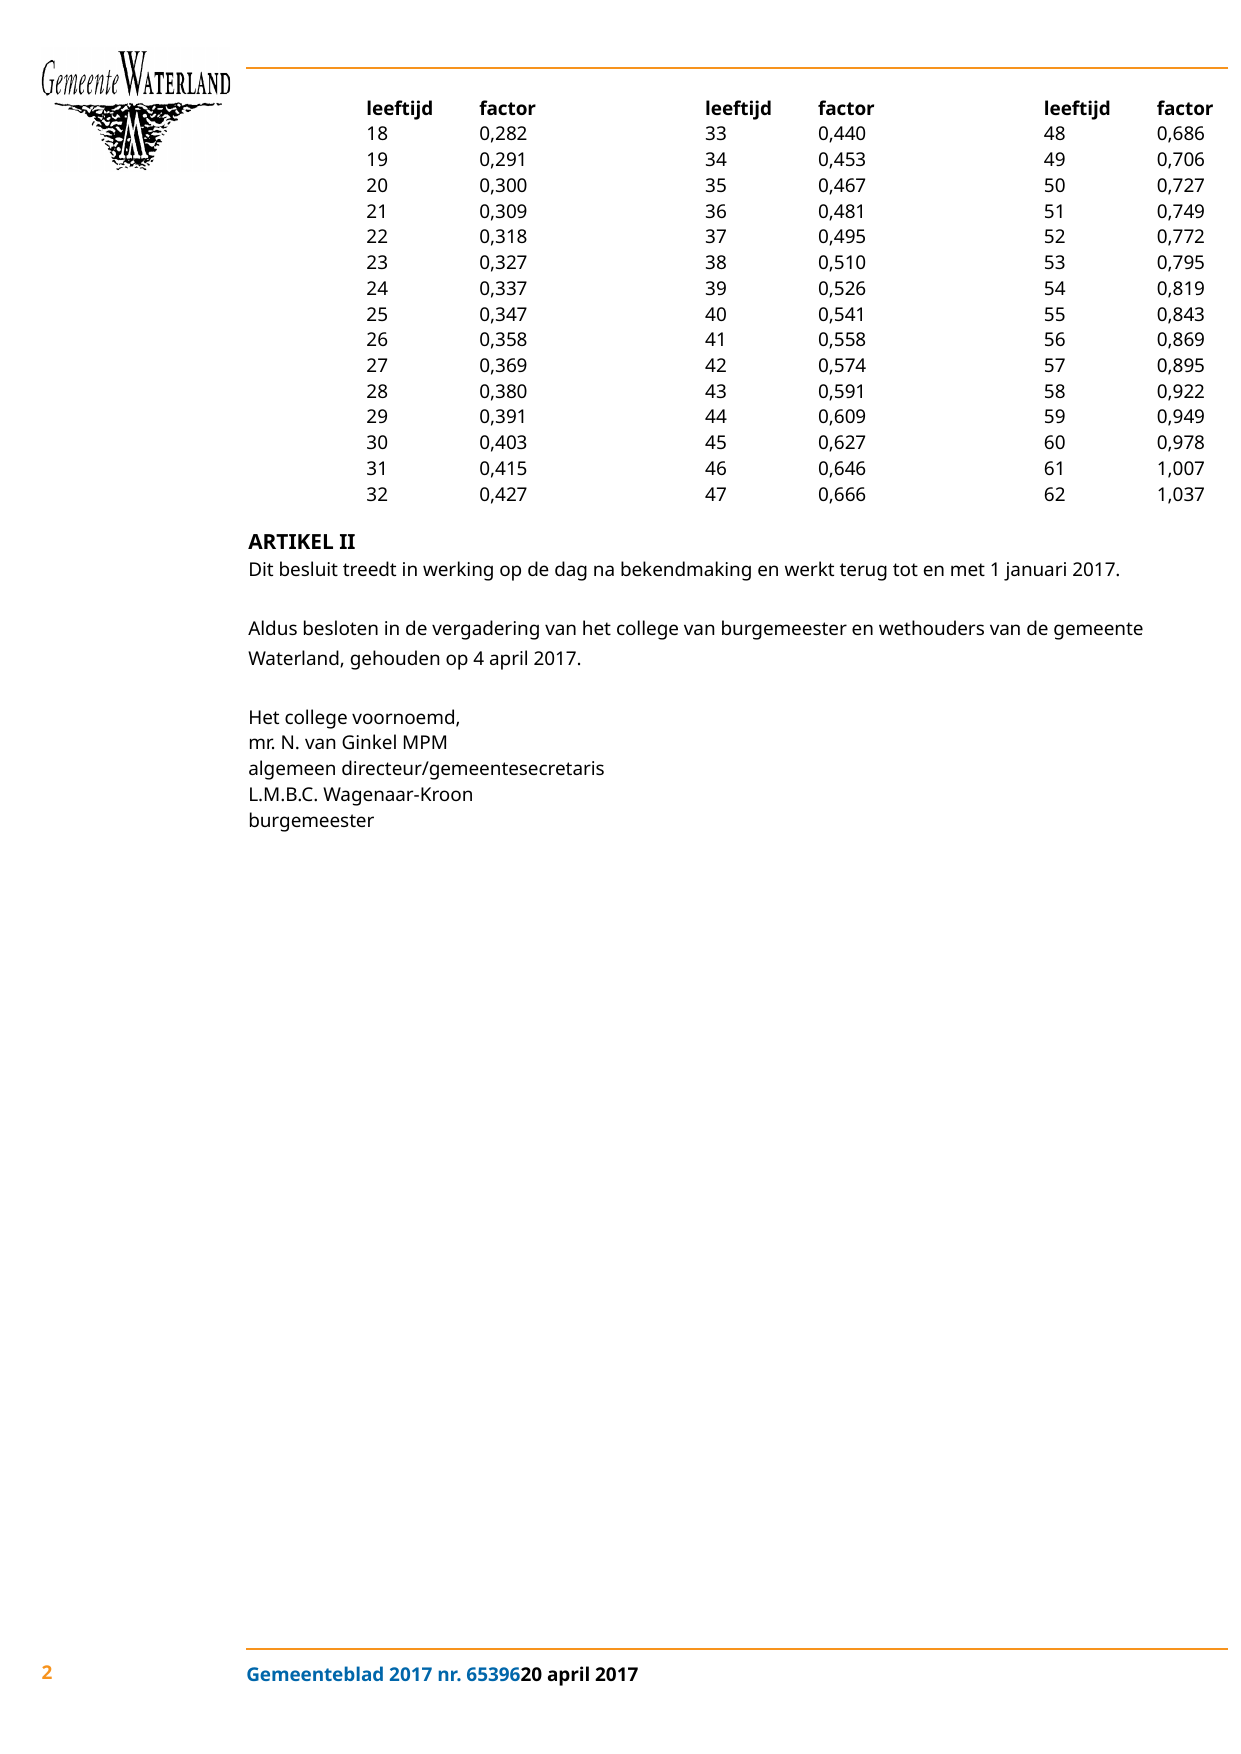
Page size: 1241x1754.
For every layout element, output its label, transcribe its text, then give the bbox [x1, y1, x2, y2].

table_cell [931, 455, 1044, 481]
table_header factor [818, 95, 931, 121]
table_cell [931, 404, 1044, 429]
table_cell 32 [366, 481, 479, 507]
table_cell 0,843 [1157, 301, 1240, 326]
table_cell 44 [705, 404, 818, 429]
table_cell 0,666 [818, 481, 931, 507]
table_cell 0,318 [479, 224, 592, 249]
text ARTIKEL II [248, 527, 1152, 556]
table_cell 26 [366, 326, 479, 352]
table_cell [592, 146, 705, 172]
table_cell 0,574 [818, 352, 931, 378]
table_cell 21 [366, 198, 479, 223]
table_cell 0,591 [818, 378, 931, 404]
table_cell [592, 378, 705, 404]
table_cell 1,037 [1157, 481, 1240, 507]
table_cell 37 [705, 224, 818, 249]
table_cell 0,609 [818, 404, 931, 429]
table_cell 0,510 [818, 249, 931, 275]
table_cell [592, 326, 705, 352]
table_cell 38 [705, 249, 818, 275]
table_cell 33 [705, 121, 818, 146]
table_cell 0,291 [479, 146, 592, 172]
table_cell [931, 481, 1044, 507]
table_cell [592, 301, 705, 326]
table_cell 0,922 [1157, 378, 1240, 404]
table_cell 58 [1044, 378, 1157, 404]
table_cell 0,358 [479, 326, 592, 352]
table_cell [592, 224, 705, 249]
table_cell 0,369 [479, 352, 592, 378]
table_cell 0,467 [818, 172, 931, 198]
text mr. N. van Ginkel MPM [248, 729, 1152, 755]
table_cell [592, 404, 705, 429]
table_cell 20 [366, 172, 479, 198]
table_cell 0,869 [1157, 326, 1240, 352]
table_cell 29 [366, 404, 479, 429]
text Het college voornoemd, [248, 704, 1152, 729]
table_cell 0,646 [818, 455, 931, 481]
table_cell 48 [1044, 121, 1157, 146]
table_cell [931, 326, 1044, 352]
table_cell 0,337 [479, 275, 592, 301]
table_cell 45 [705, 429, 818, 455]
table_cell 30 [366, 429, 479, 455]
table_cell 0,526 [818, 275, 931, 301]
table_cell 34 [705, 146, 818, 172]
table_cell 0,978 [1157, 429, 1240, 455]
table_cell 0,380 [479, 378, 592, 404]
table_cell [592, 249, 705, 275]
table_header [592, 95, 705, 121]
text burgemeester [248, 807, 1152, 832]
table_cell 31 [366, 455, 479, 481]
table_cell 35 [705, 172, 818, 198]
table_cell 0,440 [818, 121, 931, 146]
table_cell [592, 455, 705, 481]
table_header factor [479, 95, 592, 121]
table_cell 51 [1044, 198, 1157, 223]
table_header leeftijd [366, 95, 479, 121]
table_cell 0,327 [479, 249, 592, 275]
table_cell 53 [1044, 249, 1157, 275]
table_cell 56 [1044, 326, 1157, 352]
table_cell 27 [366, 352, 479, 378]
table_cell [931, 146, 1044, 172]
table_cell 49 [1044, 146, 1157, 172]
table_cell [931, 172, 1044, 198]
table_cell [931, 275, 1044, 301]
table_cell [931, 301, 1044, 326]
table_cell 0,481 [818, 198, 931, 223]
text Dit besluit treedt in werking op de dag na bekendmaking en werkt terug tot en met 1 januari 2017. [248, 556, 1152, 582]
table_cell 0,282 [479, 121, 592, 146]
table_cell 19 [366, 146, 479, 172]
table_cell 0,427 [479, 481, 592, 507]
table_cell 55 [1044, 301, 1157, 326]
table_cell 0,558 [818, 326, 931, 352]
table_header leeftijd [705, 95, 818, 121]
table_cell [931, 352, 1044, 378]
table_cell 42 [705, 352, 818, 378]
table_cell 54 [1044, 275, 1157, 301]
table_cell [931, 378, 1044, 404]
table_cell 0,300 [479, 172, 592, 198]
table_cell 57 [1044, 352, 1157, 378]
table_cell 0,541 [818, 301, 931, 326]
table_cell 0,627 [818, 429, 931, 455]
text algemeen directeur/gemeentesecretaris [248, 755, 1152, 781]
text L.M.B.C. Wagenaar-Kroon [248, 781, 1152, 807]
text Aldus besloten in de vergadering van het college van burgemeester en wethouders van de gemeente Waterland, gehouden op 4 april 2017. [248, 615, 1152, 670]
table_cell [592, 352, 705, 378]
table_cell 1,007 [1157, 455, 1240, 481]
table_cell 60 [1044, 429, 1157, 455]
table_cell 41 [705, 326, 818, 352]
table_cell 0,495 [818, 224, 931, 249]
table_cell 0,309 [479, 198, 592, 223]
table_cell 61 [1044, 455, 1157, 481]
table_cell 23 [366, 249, 479, 275]
picture [41, 47, 231, 172]
table_cell 52 [1044, 224, 1157, 249]
table_cell 47 [705, 481, 818, 507]
table_cell 59 [1044, 404, 1157, 429]
table_cell 0,391 [479, 404, 592, 429]
table_cell 0,819 [1157, 275, 1240, 301]
table_cell 46 [705, 455, 818, 481]
table_header factor [1157, 95, 1240, 121]
table_cell 36 [705, 198, 818, 223]
table_cell 0,403 [479, 429, 592, 455]
table_cell 0,453 [818, 146, 931, 172]
table_cell [931, 198, 1044, 223]
table_cell 43 [705, 378, 818, 404]
table_cell 0,749 [1157, 198, 1240, 223]
table_cell 50 [1044, 172, 1157, 198]
table_cell 0,895 [1157, 352, 1240, 378]
table_cell 18 [366, 121, 479, 146]
table_cell 25 [366, 301, 479, 326]
table_cell 24 [366, 275, 479, 301]
table_header leeftijd [1044, 95, 1157, 121]
table_cell [592, 121, 705, 146]
table_cell [931, 429, 1044, 455]
table_cell 0,347 [479, 301, 592, 326]
table_cell 40 [705, 301, 818, 326]
table_cell [592, 172, 705, 198]
table_cell [931, 121, 1044, 146]
table_cell [592, 429, 705, 455]
table_cell [931, 249, 1044, 275]
table_cell 0,795 [1157, 249, 1240, 275]
table_cell 0,727 [1157, 172, 1240, 198]
table_cell 28 [366, 378, 479, 404]
table_cell 0,415 [479, 455, 592, 481]
table_cell [592, 481, 705, 507]
table_cell 22 [366, 224, 479, 249]
table_cell 0,686 [1157, 121, 1240, 146]
table_cell 0,949 [1157, 404, 1240, 429]
table_cell 0,706 [1157, 146, 1240, 172]
table_cell [931, 224, 1044, 249]
table_cell 0,772 [1157, 224, 1240, 249]
table_cell 62 [1044, 481, 1157, 507]
table_cell [592, 275, 705, 301]
table_cell 39 [705, 275, 818, 301]
table_header [931, 95, 1044, 121]
table_cell [592, 198, 705, 223]
